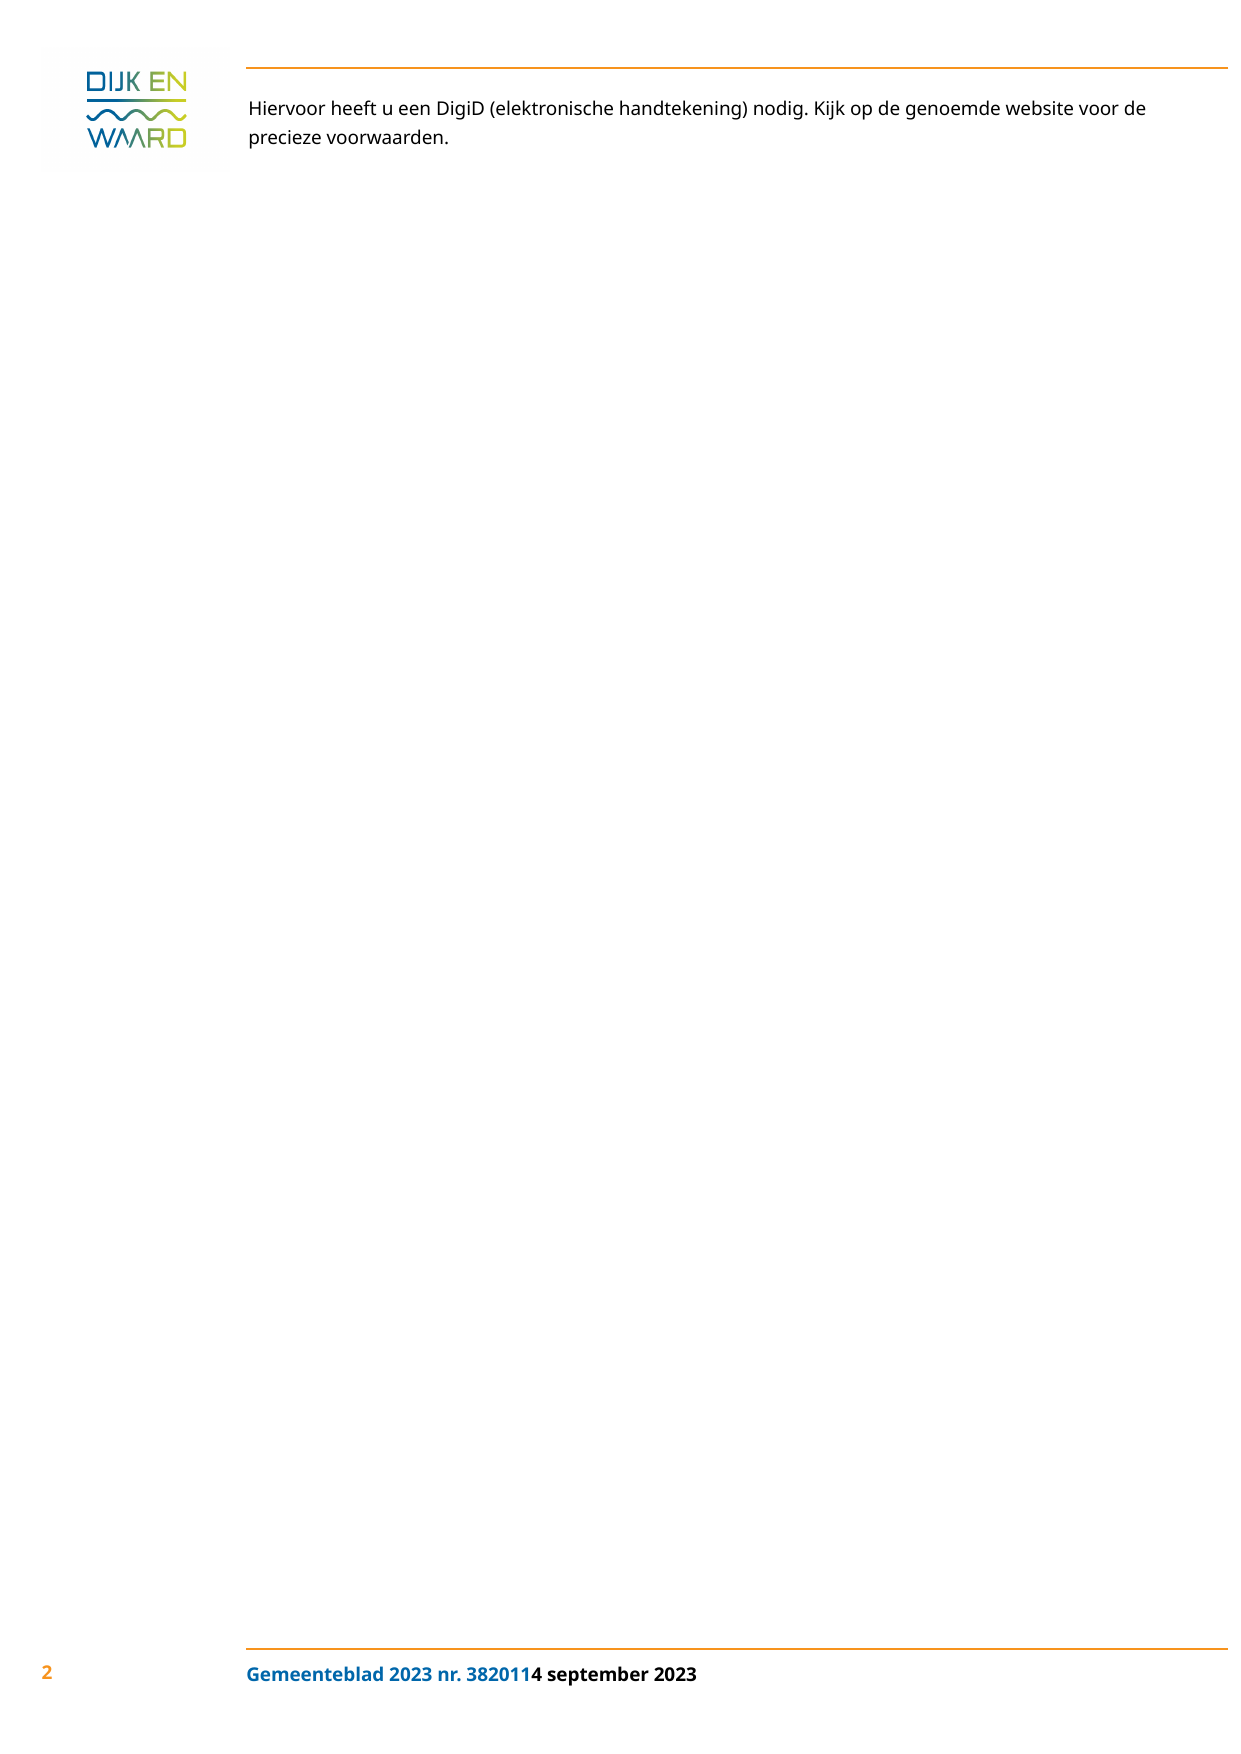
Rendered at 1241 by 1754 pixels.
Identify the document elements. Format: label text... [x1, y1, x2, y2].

picture [41, 47, 231, 172]
text Hiervoor heeft u een DigiD (elektronische handtekening) nodig. Kijk op de genoemde website voor de precieze voorwaarden. [248, 95, 1152, 150]
